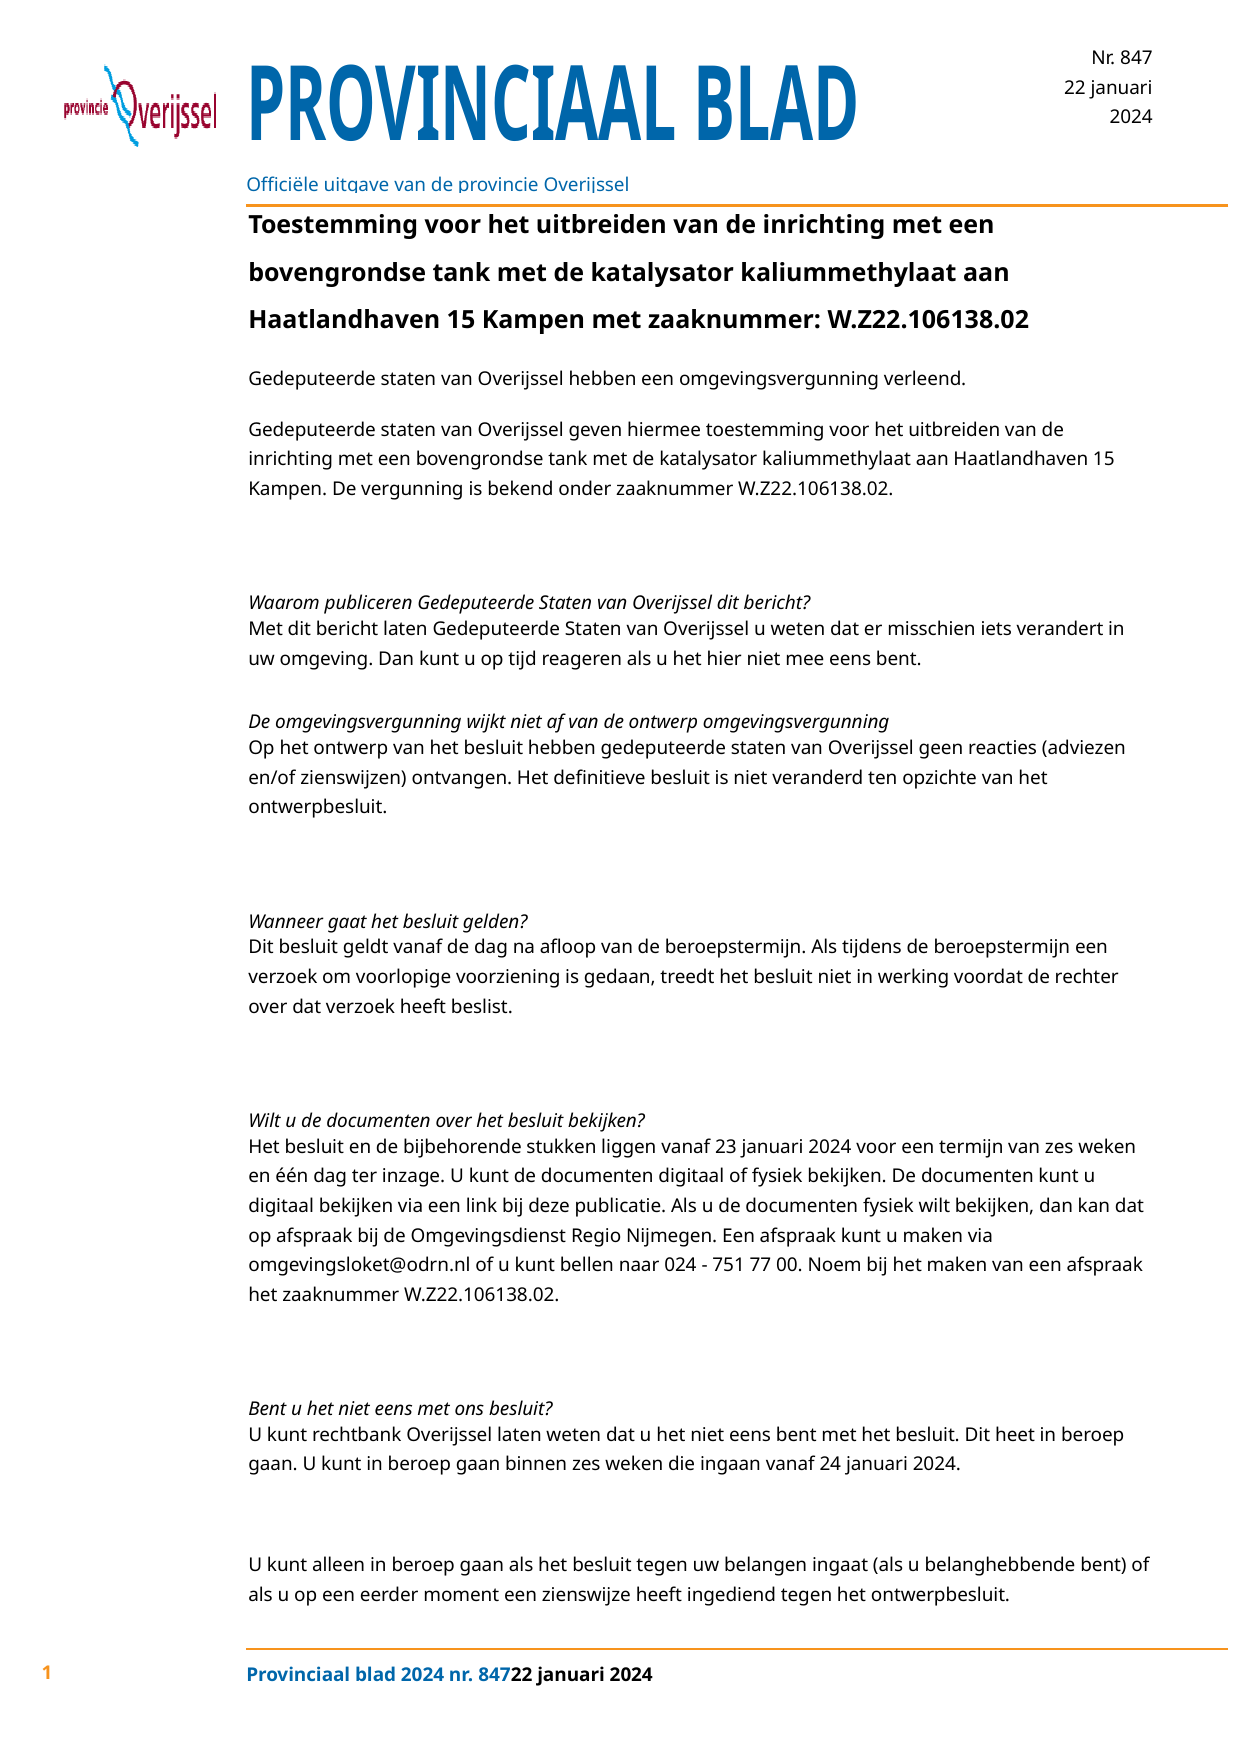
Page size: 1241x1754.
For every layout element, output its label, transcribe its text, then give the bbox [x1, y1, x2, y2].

text Gedeputeerde staten van Overijssel hebben een omgevingsvergunning verleend. [248, 366, 1152, 391]
text Op het ontwerp van het besluit hebben gedeputeerde staten van Overijssel geen reacties (adviezen en/of zienswijzen) ontvangen. Het definitieve besluit is niet veranderd ten opzichte van het ontwerpbesluit. [248, 734, 1152, 819]
picture [41, 47, 231, 172]
text Het besluit en de bijbehorende stukken liggen vanaf 23 januari 2024 voor een termijn van zes weken en één dag ter inzage. U kunt de documenten digitaal of fysiek bekijken. De documenten kunt u digitaal bekijken via een link bij deze publicatie. Als u de documenten fysiek wilt bekijken, dan kan dat op afspraak bij de Omgevingsdienst Regio Nijmegen. Een afspraak kunt u maken via omgevingsloket@odrn.nl of u kunt bellen naar 024 - 751 77 00. Noem bij het maken van een afspraak het zaaknummer W.Z22.106138.02. [248, 1133, 1152, 1307]
text De omgevingsvergunning wijkt niet af van de ontwerp omgevingsvergunning [248, 709, 1152, 734]
text Met dit bericht laten Gedeputeerde Staten van Overijssel u weten dat er misschien iets verandert in uw omgeving. Dan kunt u op tijd reageren als u het hier niet mee eens bent. [248, 615, 1152, 671]
text Toestemming voor het uitbreiden van de inrichting met een bovengrondse tank met de katalysator kaliummethylaat aan Haatlandhaven 15 Kampen met zaaknummer: W.Z22.106138.02 [248, 207, 1152, 336]
text Bent u het niet eens met ons besluit? [248, 1395, 1152, 1421]
text Dit besluit geldt vanaf de dag na afloop van de beroepstermijn. Als tijdens de beroepstermijn een verzoek om voorlopige voorziening is gedaan, treedt het besluit niet in werking voordat de rechter over dat verzoek heeft beslist. [248, 934, 1152, 1019]
text Wilt u de documenten over het besluit bekijken? [248, 1107, 1152, 1133]
text U kunt alleen in beroep gaan als het besluit tegen uw belangen ingaat (als u belanghebbende bent) of als u op een eerder moment een zienswijze heeft ingediend tegen het ontwerpbesluit. [248, 1551, 1152, 1607]
text Waarom publiceren Gedeputeerde Staten van Overijssel dit bericht? [248, 589, 1152, 615]
text Gedeputeerde staten van Overijssel geven hiermee toestemming voor het uitbreiden van de inrichting met een bovengrondse tank met de katalysator kaliummethylaat aan Haatlandhaven 15 Kampen. De vergunning is bekend onder zaaknummer W.Z22.106138.02. [248, 416, 1152, 501]
text U kunt rechtbank Overijssel laten weten dat u het niet eens bent met het besluit. Dit heet in beroep gaan. U kunt in beroep gaan binnen zes weken die ingaan vanaf 24 januari 2024. [248, 1421, 1152, 1476]
text Wanneer gaat het besluit gelden? [248, 908, 1152, 934]
